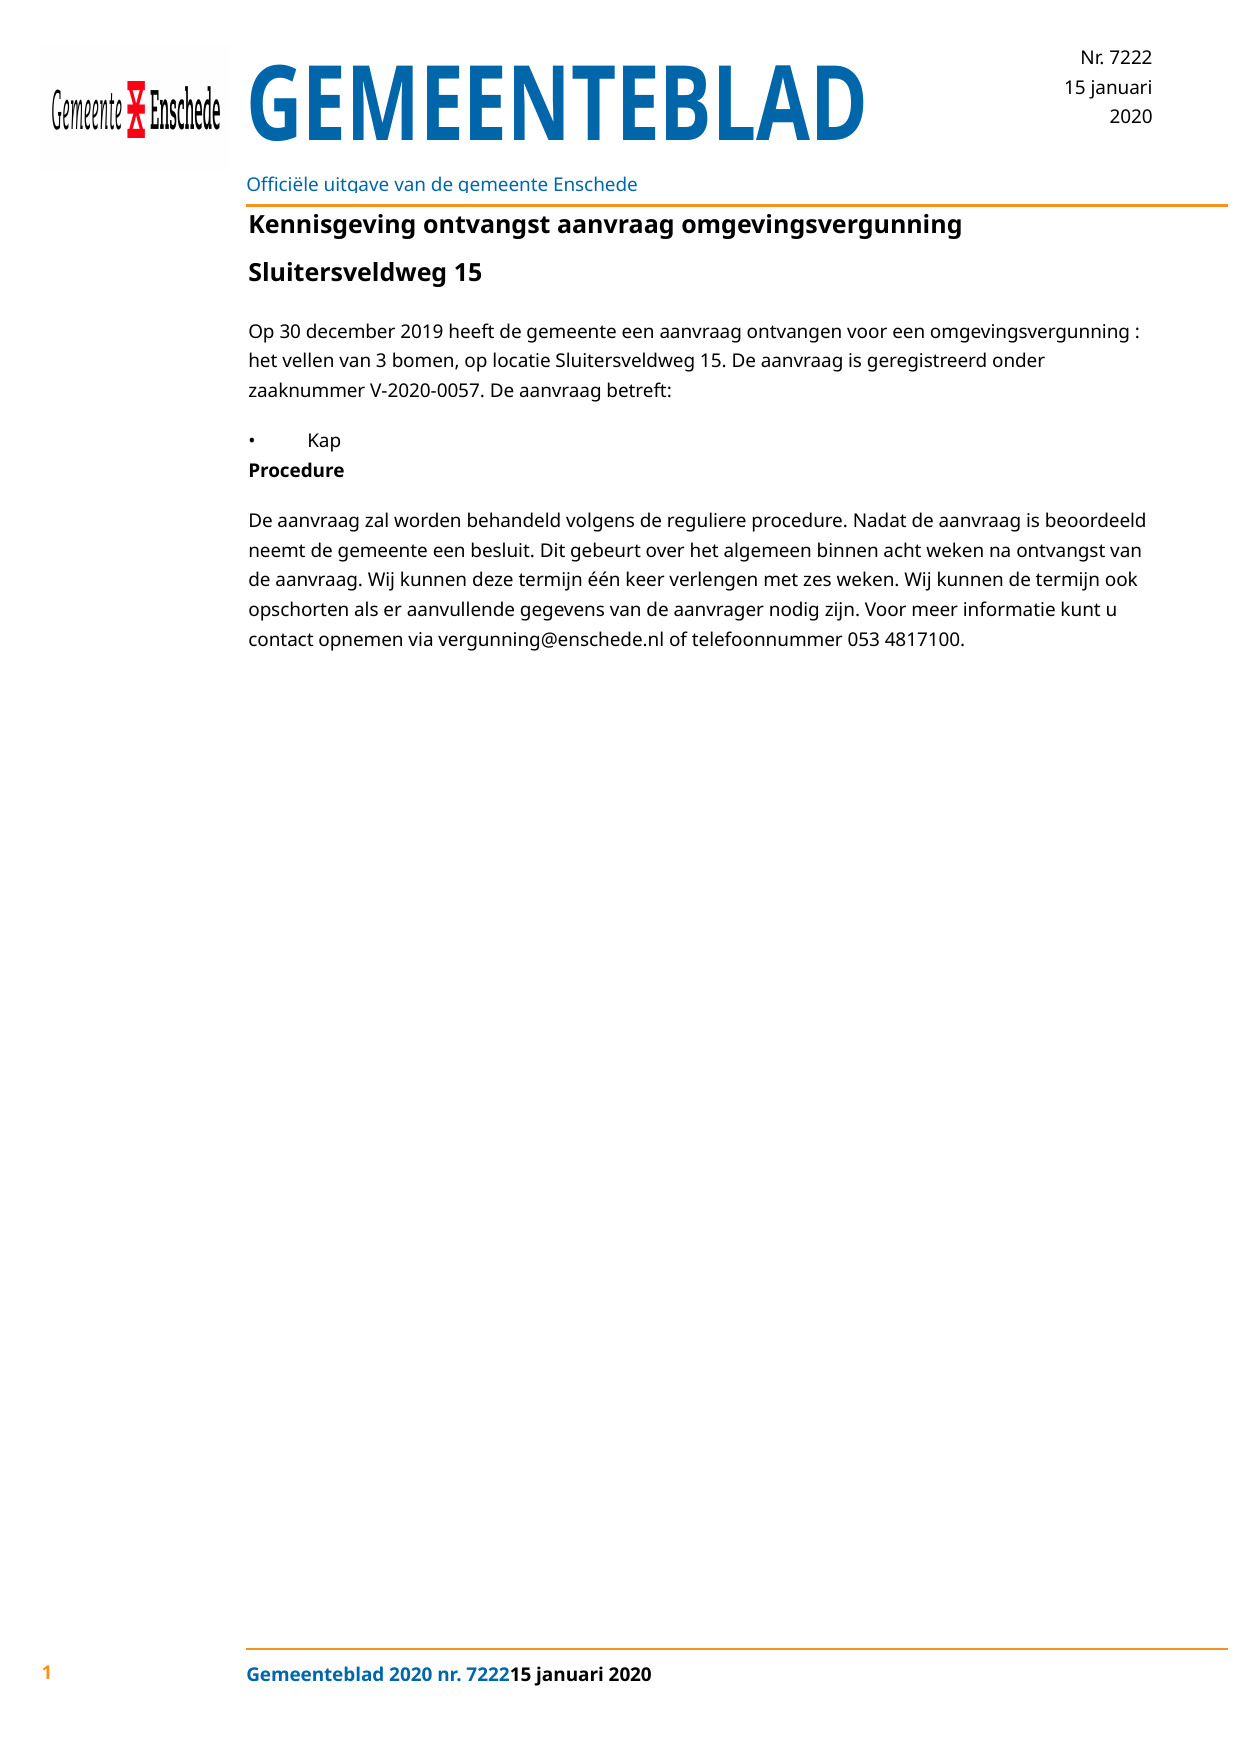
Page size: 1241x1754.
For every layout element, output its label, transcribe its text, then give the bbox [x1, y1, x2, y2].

text Op 30 december 2019 heeft de gemeente een aanvraag ontvangen voor een omgevingsvergunning : het vellen van 3 bomen, op locatie Sluitersveldweg 15. De aanvraag is geregistreerd onder zaaknummer V-2020-0057. De aanvraag betreft: [248, 318, 1152, 403]
picture [41, 47, 231, 172]
text De aanvraag zal worden behandeld volgens de reguliere procedure. Nadat de aanvraag is beoordeeld neemt de gemeente een besluit. Dit gebeurt over het algemeen binnen acht weken na ontvangst van de aanvraag. Wij kunnen deze termijn één keer verlengen met zes weken. Wij kunnen de termijn ook opschorten als er aanvullende gegevens van de aanvrager nodig zijn. Voor meer informatie kunt u contact opnemen via vergunning@enschede.nl of telefoonnummer 053 4817100. [248, 507, 1152, 652]
text Procedure [248, 457, 1152, 483]
text Kennisgeving ontvangst aanvraag omgevingsvergunning Sluitersveldweg 15 [248, 207, 1152, 288]
list Kap [248, 427, 1152, 453]
